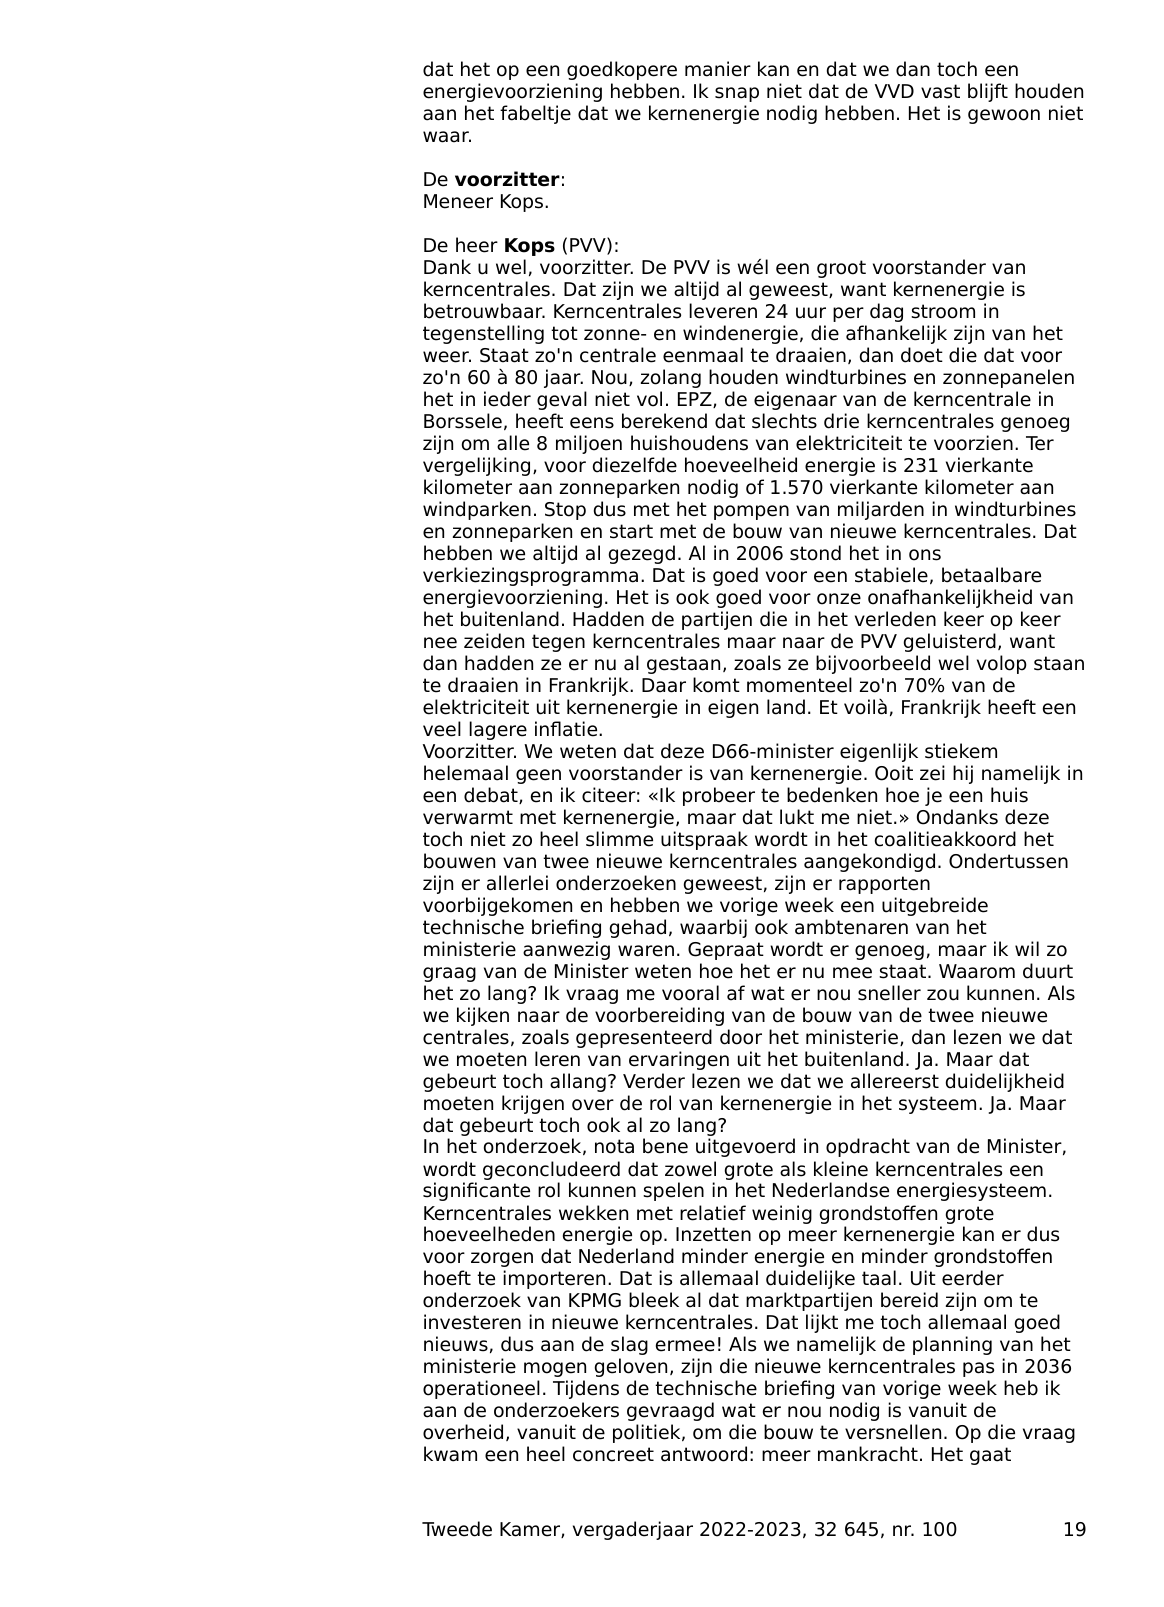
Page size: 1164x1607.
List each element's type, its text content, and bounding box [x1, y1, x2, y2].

text De voorzitter: [422, 169, 1087, 191]
text In het onderzoek, nota bene uitgevoerd in opdracht van de Minister, wordt geconcludeerd dat zowel grote als kleine kerncentrales een significante rol kunnen spelen in het Nederlandse energiesysteem. Kerncentrales wekken met relatief weinig grondstoffen grote hoeveelheden energie op. Inzetten op meer kernenergie kan er dus voor zorgen dat Nederland minder energie en minder grondstoffen hoeft te importeren. Dat is allemaal duidelijke taal. Uit eerder onderzoek van KPMG bleek al dat marktpartijen bereid zijn om te investeren in nieuwe kerncentrales. Dat lijkt me toch allemaal goed nieuws, dus aan de slag ermee! Als we namelijk de planning van het ministerie mogen geloven, zijn die nieuwe kerncentrales pas in 2036 operationeel. Tijdens de technische briefing van vorige week heb ik aan de onderzoekers gevraagd wat er nou nodig is vanuit de overheid, vanuit de politiek, om die bouw te versnellen. Op die vraag kwam een heel concreet antwoord: meer mankracht. Het gaat [422, 1136, 1087, 1466]
text dat het op een goedkopere manier kan en dat we dan toch een energievoorziening hebben. Ik snap niet dat de VVD vast blijft houden aan het fabeltje dat we kernenergie nodig hebben. Het is gewoon niet waar. [422, 59, 1087, 147]
text Dank u wel, voorzitter. De PVV is wél een groot voorstander van kerncentrales. Dat zijn we altijd al geweest, want kernenergie is betrouwbaar. Kerncentrales leveren 24 uur per dag stroom in tegenstelling tot zonne- en windenergie, die afhankelijk zijn van het weer. Staat zo'n centrale eenmaal te draaien, dan doet die dat voor zo'n 60 à 80 jaar. Nou, zolang houden windturbines en zonnepanelen het in ieder geval niet vol. EPZ, de eigenaar van de kerncentrale in Borssele, heeft eens berekend dat slechts drie kerncentrales genoeg zijn om alle 8 miljoen huishoudens van elektriciteit te voorzien. Ter vergelijking, voor diezelfde hoeveelheid energie is 231 vierkante kilometer aan zonneparken nodig of 1.570 vierkante kilometer aan windparken. Stop dus met het pompen van miljarden in windturbines en zonneparken en start met de bouw van nieuwe kerncentrales. Dat hebben we altijd al gezegd. Al in 2006 stond het in ons verkiezingsprogramma. Dat is goed voor een stabiele, betaalbare energievoorziening. Het is ook goed voor onze onafhankelijkheid van het buitenland. Hadden de partijen die in het verleden keer op keer nee zeiden tegen kerncentrales maar naar de PVV geluisterd, want dan hadden ze er nu al gestaan, zoals ze bijvoorbeeld wel volop staan te draaien in Frankrijk. Daar komt momenteel zo'n 70% van de elektriciteit uit kernenergie in eigen land. Et voilà, Frankrijk heeft een veel lagere inflatie. [422, 257, 1087, 741]
text De heer Kops (PVV): [422, 235, 1087, 257]
text Voorzitter. We weten dat deze D66-minister eigenlijk stiekem helemaal geen voorstander is van kernenergie. Ooit zei hij namelijk in een debat, en ik citeer: «Ik probeer te bedenken hoe je een huis verwarmt met kernenergie, maar dat lukt me niet.» Ondanks deze toch niet zo heel slimme uitspraak wordt in het coalitieakkoord het bouwen van twee nieuwe kerncentrales aangekondigd. Ondertussen zijn er allerlei onderzoeken geweest, zijn er rapporten voorbijgekomen en hebben we vorige week een uitgebreide technische briefing gehad, waarbij ook ambtenaren van het ministerie aanwezig waren. Gepraat wordt er genoeg, maar ik wil zo graag van de Minister weten hoe het er nu mee staat. Waarom duurt het zo lang? Ik vraag me vooral af wat er nou sneller zou kunnen. Als we kijken naar de voorbereiding van de bouw van de twee nieuwe centrales, zoals gepresenteerd door het ministerie, dan lezen we dat we moeten leren van ervaringen uit het buitenland. Ja. Maar dat gebeurt toch allang? Verder lezen we dat we allereerst duidelijkheid moeten krijgen over de rol van kernenergie in het systeem. Ja. Maar dat gebeurt toch ook al zo lang? [422, 741, 1087, 1136]
text Meneer Kops. [422, 191, 1087, 213]
